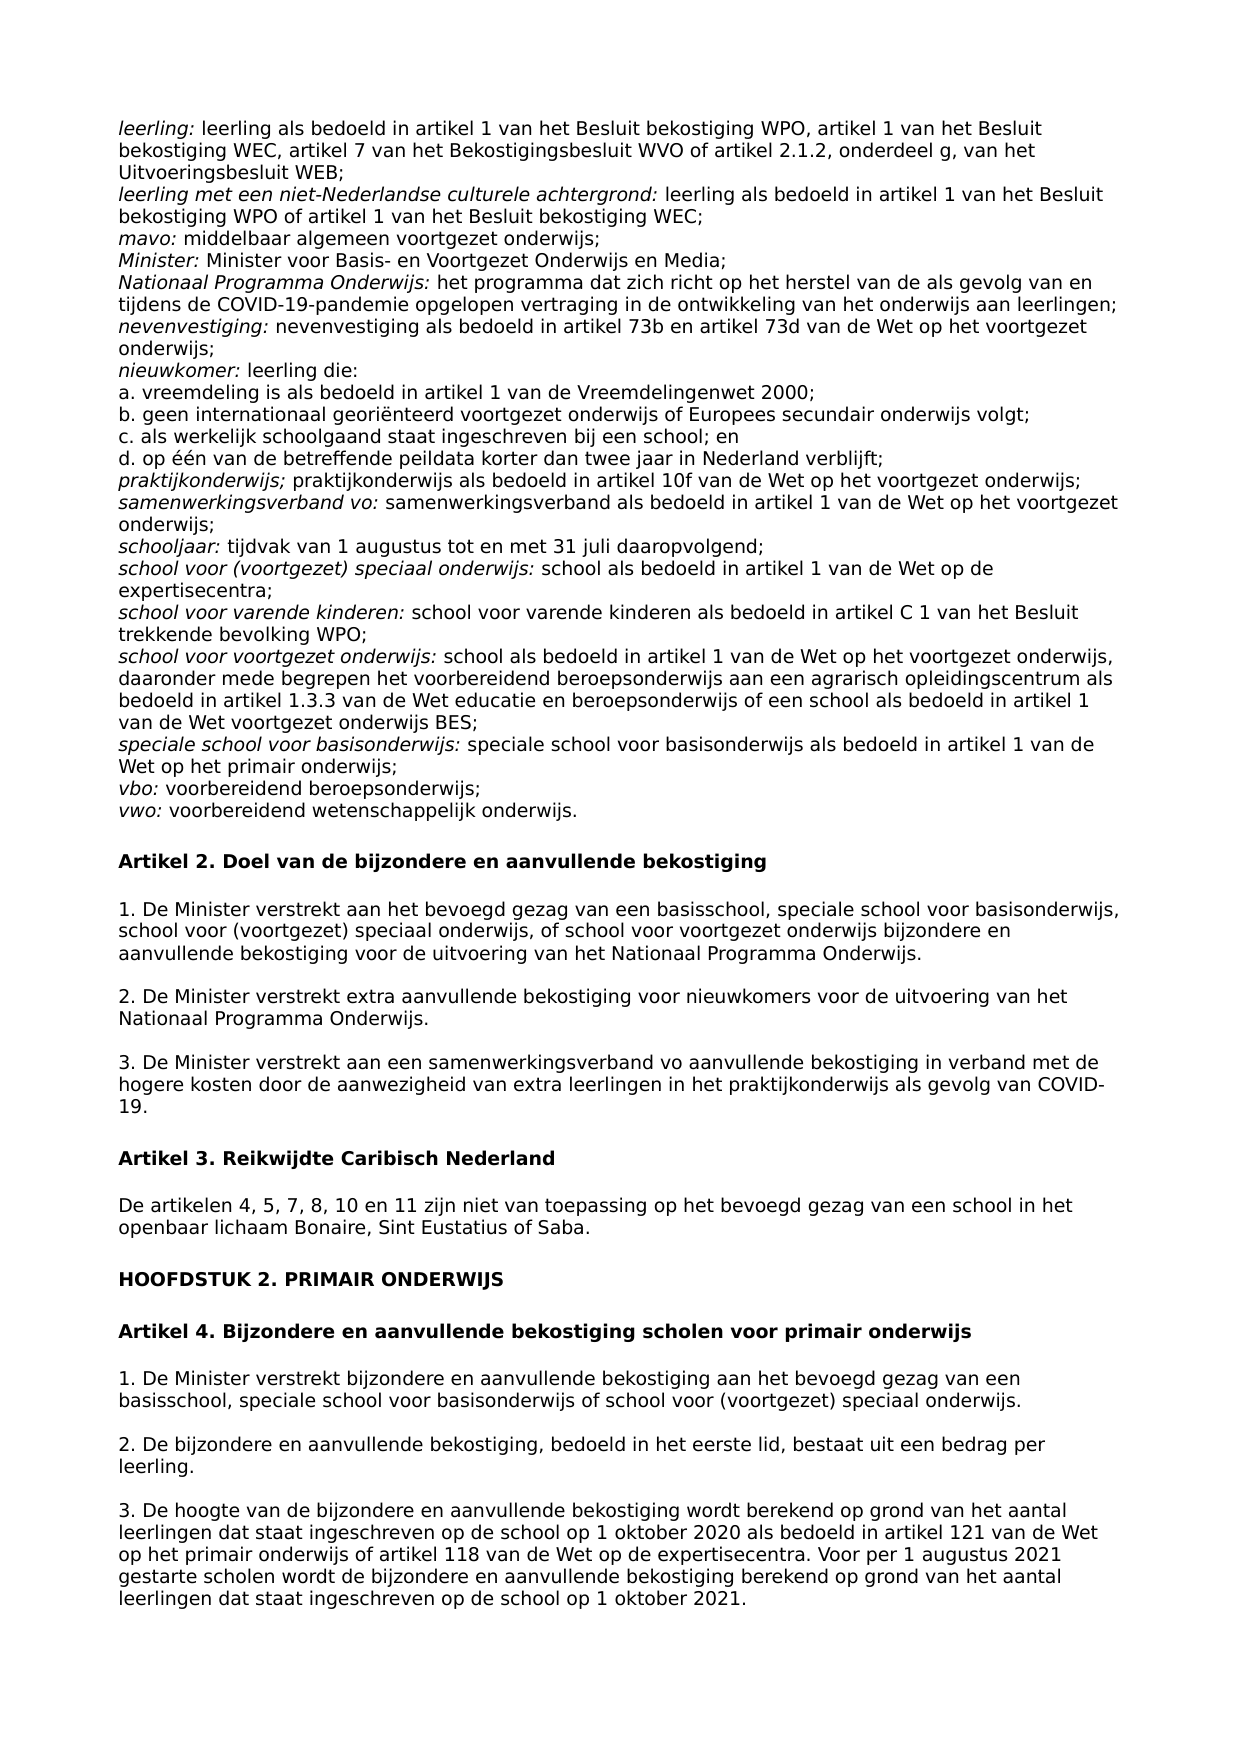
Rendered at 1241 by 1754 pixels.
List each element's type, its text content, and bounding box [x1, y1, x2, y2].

text 2. De bijzondere en aanvullende bekostiging, bedoeld in het eerste lid, bestaat uit een bedrag per leerling. [118, 1434, 1122, 1478]
text school voor varende kinderen: school voor varende kinderen als bedoeld in artikel C 1 van het Besluit trekkende bevolking WPO; [118, 602, 1122, 646]
subtitle HOOFDSTUK 2. PRIMAIR ONDERWIJS [118, 1269, 1122, 1291]
text Minister: Minister voor Basis- en Voortgezet Onderwijs en Media; [118, 250, 1122, 272]
text leerling met een niet-Nederlandse culturele achtergrond: leerling als bedoeld in artikel 1 van het Besluit bekostiging WPO of artikel 1 van het Besluit bekostiging WEC; [118, 184, 1122, 228]
subtitle Artikel 3. Reikwijdte Caribisch Nederland [118, 1148, 1122, 1170]
text school voor voortgezet onderwijs: school als bedoeld in artikel 1 van de Wet op het voortgezet onderwijs, daaronder mede begrepen het voorbereidend beroepsonderwijs aan een agrarisch opleidingscentrum als bedoeld in artikel 1.3.3 van de Wet educatie en beroepsonderwijs of een school als bedoeld in artikel 1 van de Wet voortgezet onderwijs BES; [118, 646, 1122, 733]
text mavo: middelbaar algemeen voortgezet onderwijs; [118, 228, 1122, 250]
subtitle Artikel 2. Doel van de bijzondere en aanvullende bekostiging [118, 851, 1122, 873]
text d. op één van de betreffende peildata korter dan twee jaar in Nederland verblijft; [118, 448, 1122, 470]
subtitle Artikel 4. Bijzondere en aanvullende bekostiging scholen voor primair onderwijs [118, 1321, 1122, 1343]
text Nationaal Programma Onderwijs: het programma dat zich richt op het herstel van de als gevolg van en tijdens de COVID-19-pandemie opgelopen vertraging in de ontwikkeling van het onderwijs aan leerlingen; [118, 272, 1122, 316]
text vbo: voorbereidend beroepsonderwijs; [118, 777, 1122, 799]
text 1. De Minister verstrekt bijzondere en aanvullende bekostiging aan het bevoegd gezag van een basisschool, speciale school voor basisonderwijs of school voor (voortgezet) speciaal onderwijs. [118, 1368, 1122, 1412]
text De artikelen 4, 5, 7, 8, 10 en 11 zijn niet van toepassing op het bevoegd gezag van een school in het openbaar lichaam Bonaire, Sint Eustatius of Saba. [118, 1195, 1122, 1239]
text b. geen internationaal georiënteerd voortgezet onderwijs of Europees secundair onderwijs volgt; [118, 404, 1122, 426]
text 3. De hoogte van de bijzondere en aanvullende bekostiging wordt berekend op grond van het aantal leerlingen dat staat ingeschreven op de school op 1 oktober 2020 als bedoeld in artikel 121 van de Wet op het primair onderwijs of artikel 118 van de Wet op de expertisecentra. Voor per 1 augustus 2021 gestarte scholen wordt de bijzondere en aanvullende bekostiging berekend op grond van het aantal leerlingen dat staat ingeschreven op de school op 1 oktober 2021. [118, 1499, 1122, 1609]
text vwo: voorbereidend wetenschappelijk onderwijs. [118, 799, 1122, 821]
text nieuwkomer: leerling die: [118, 360, 1122, 382]
text leerling: leerling als bedoeld in artikel 1 van het Besluit bekostiging WPO, artikel 1 van het Besluit bekostiging WEC, artikel 7 van het Bekostigingsbesluit WVO of artikel 2.1.2, onderdeel g, van het Uitvoeringsbesluit WEB; [118, 118, 1122, 184]
text 2. De Minister verstrekt extra aanvullende bekostiging voor nieuwkomers voor de uitvoering van het Nationaal Programma Onderwijs. [118, 986, 1122, 1030]
text speciale school voor basisonderwijs: speciale school voor basisonderwijs als bedoeld in artikel 1 van de Wet op het primair onderwijs; [118, 733, 1122, 777]
text a. vreemdeling is als bedoeld in artikel 1 van de Vreemdelingenwet 2000; [118, 382, 1122, 404]
text samenwerkingsverband vo: samenwerkingsverband als bedoeld in artikel 1 van de Wet op het voortgezet onderwijs; [118, 492, 1122, 536]
text 3. De Minister verstrekt aan een samenwerkingsverband vo aanvullende bekostiging in verband met de hogere kosten door de aanwezigheid van extra leerlingen in het praktijkonderwijs als gevolg van COVID-19. [118, 1052, 1122, 1118]
text praktijkonderwijs; praktijkonderwijs als bedoeld in artikel 10f van de Wet op het voortgezet onderwijs; [118, 470, 1122, 492]
text 1. De Minister verstrekt aan het bevoegd gezag van een basisschool, speciale school voor basisonderwijs, school voor (voortgezet) speciaal onderwijs, of school voor voortgezet onderwijs bijzondere en aanvullende bekostiging voor de uitvoering van het Nationaal Programma Onderwijs. [118, 898, 1122, 964]
text school voor (voortgezet) speciaal onderwijs: school als bedoeld in artikel 1 van de Wet op de expertisecentra; [118, 558, 1122, 602]
text nevenvestiging: nevenvestiging als bedoeld in artikel 73b en artikel 73d van de Wet op het voortgezet onderwijs; [118, 316, 1122, 360]
text schooljaar: tijdvak van 1 augustus tot en met 31 juli daaropvolgend; [118, 536, 1122, 558]
text c. als werkelijk schoolgaand staat ingeschreven bij een school; en [118, 426, 1122, 448]
